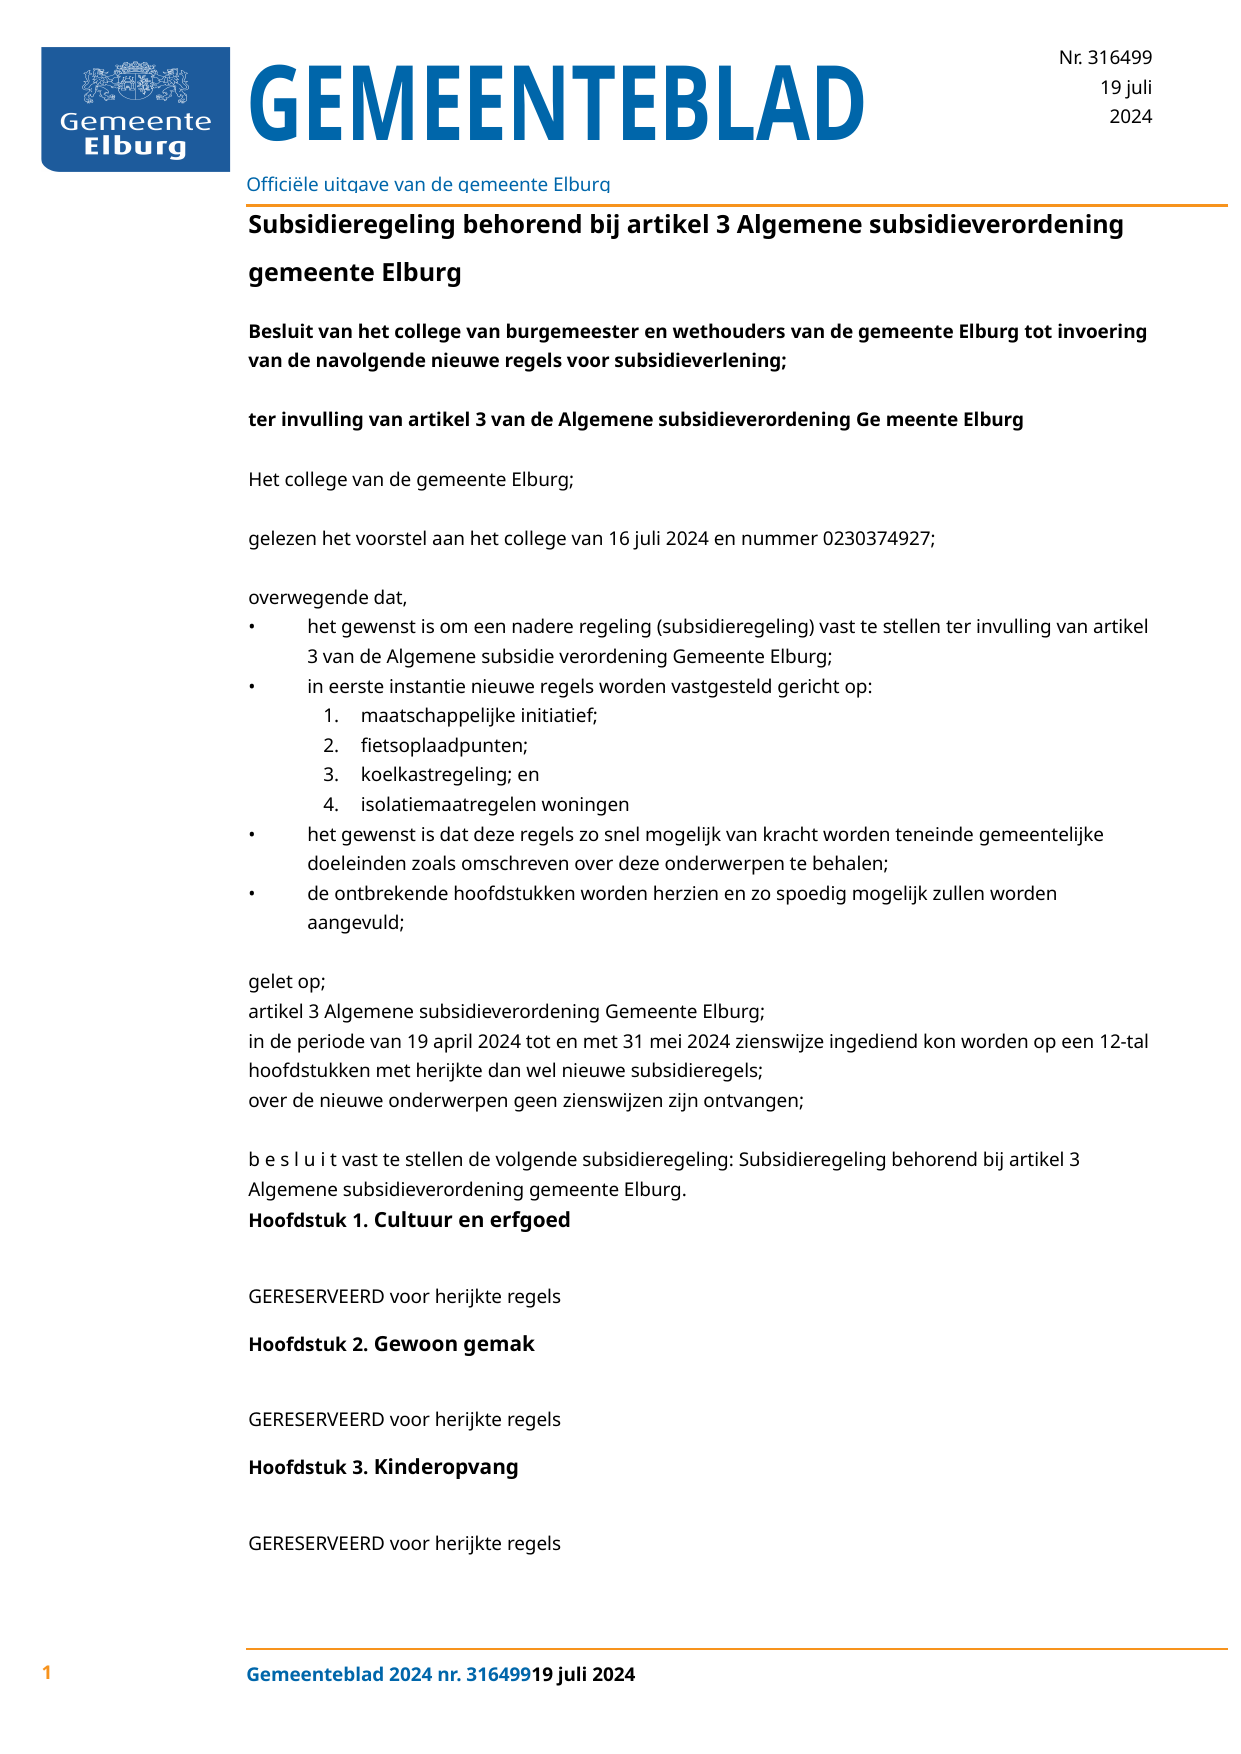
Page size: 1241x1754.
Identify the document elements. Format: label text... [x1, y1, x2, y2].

text in de periode van 19 april 2024 tot en met 31 mei 2024 zienswijze ingediend kon worden op een 12-tal hoofdstukken met herijkte dan wel nieuwe subsidieregels; [248, 1028, 1152, 1083]
text overwegende dat, [248, 584, 1152, 610]
text Subsidieregeling behorend bij artikel 3 Algemene subsidieverordening gemeente Elburg [248, 207, 1152, 288]
list isolatiemaatregelen woningen [323, 791, 1152, 817]
list het gewenst is om een nadere regeling (subsidieregeling) vast te stellen ter invulling van artikel 3 van de Algemene subsidie verordening Gemeente Elburg; [248, 614, 1152, 669]
text b e s l u i t vast te stellen de volgende subsidieregeling: Subsidieregeling behorend bij artikel 3 Algemene subsidieverordening gemeente Elburg. [248, 1146, 1152, 1202]
text GERESERVEERD voor herijkte regels [248, 1530, 1152, 1556]
text Hoofdstuk 1. Cultuur en erfgoed [248, 1205, 1152, 1234]
text over de nieuwe onderwerpen geen zienswijzen zijn ontvangen; [248, 1087, 1152, 1113]
list koelkastregeling; en [323, 762, 1152, 787]
text gelet op; [248, 969, 1152, 994]
list het gewenst is dat deze regels zo snel mogelijk van kracht worden teneinde gemeentelijke doeleinden zoals omschreven over deze onderwerpen te behalen; [248, 821, 1152, 876]
text Hoofdstuk 2. Gewoon gemak [248, 1329, 1152, 1357]
text Hoofdstuk 3. Kinderopvang [248, 1452, 1152, 1481]
text GERESERVEERD voor herijkte regels [248, 1283, 1152, 1309]
text gelezen het voorstel aan het college van 16 juli 2024 en nummer 0230374927; [248, 525, 1152, 551]
text Het college van de gemeente Elburg; [248, 466, 1152, 492]
list fietsoplaadpunten; [323, 732, 1152, 758]
text ter invulling van artikel 3 van de Algemene subsidieverordening Ge meente Elburg [248, 407, 1152, 432]
picture [41, 47, 231, 172]
list de ontbrekende hoofdstukken worden herzien en zo spoedig mogelijk zullen worden aangevuld; [248, 880, 1152, 935]
list in eerste instantie nieuwe regels worden vastgesteld gericht op: [248, 673, 1152, 699]
text Besluit van het college van burgemeester en wethouders van de gemeente Elburg tot invoering van de navolgende nieuwe regels voor subsidieverlening; [248, 318, 1152, 373]
text artikel 3 Algemene subsidieverordening Gemeente Elburg; [248, 998, 1152, 1024]
list maatschappelijke initiatief; [323, 702, 1152, 728]
text GERESERVEERD voor herijkte regels [248, 1406, 1152, 1432]
